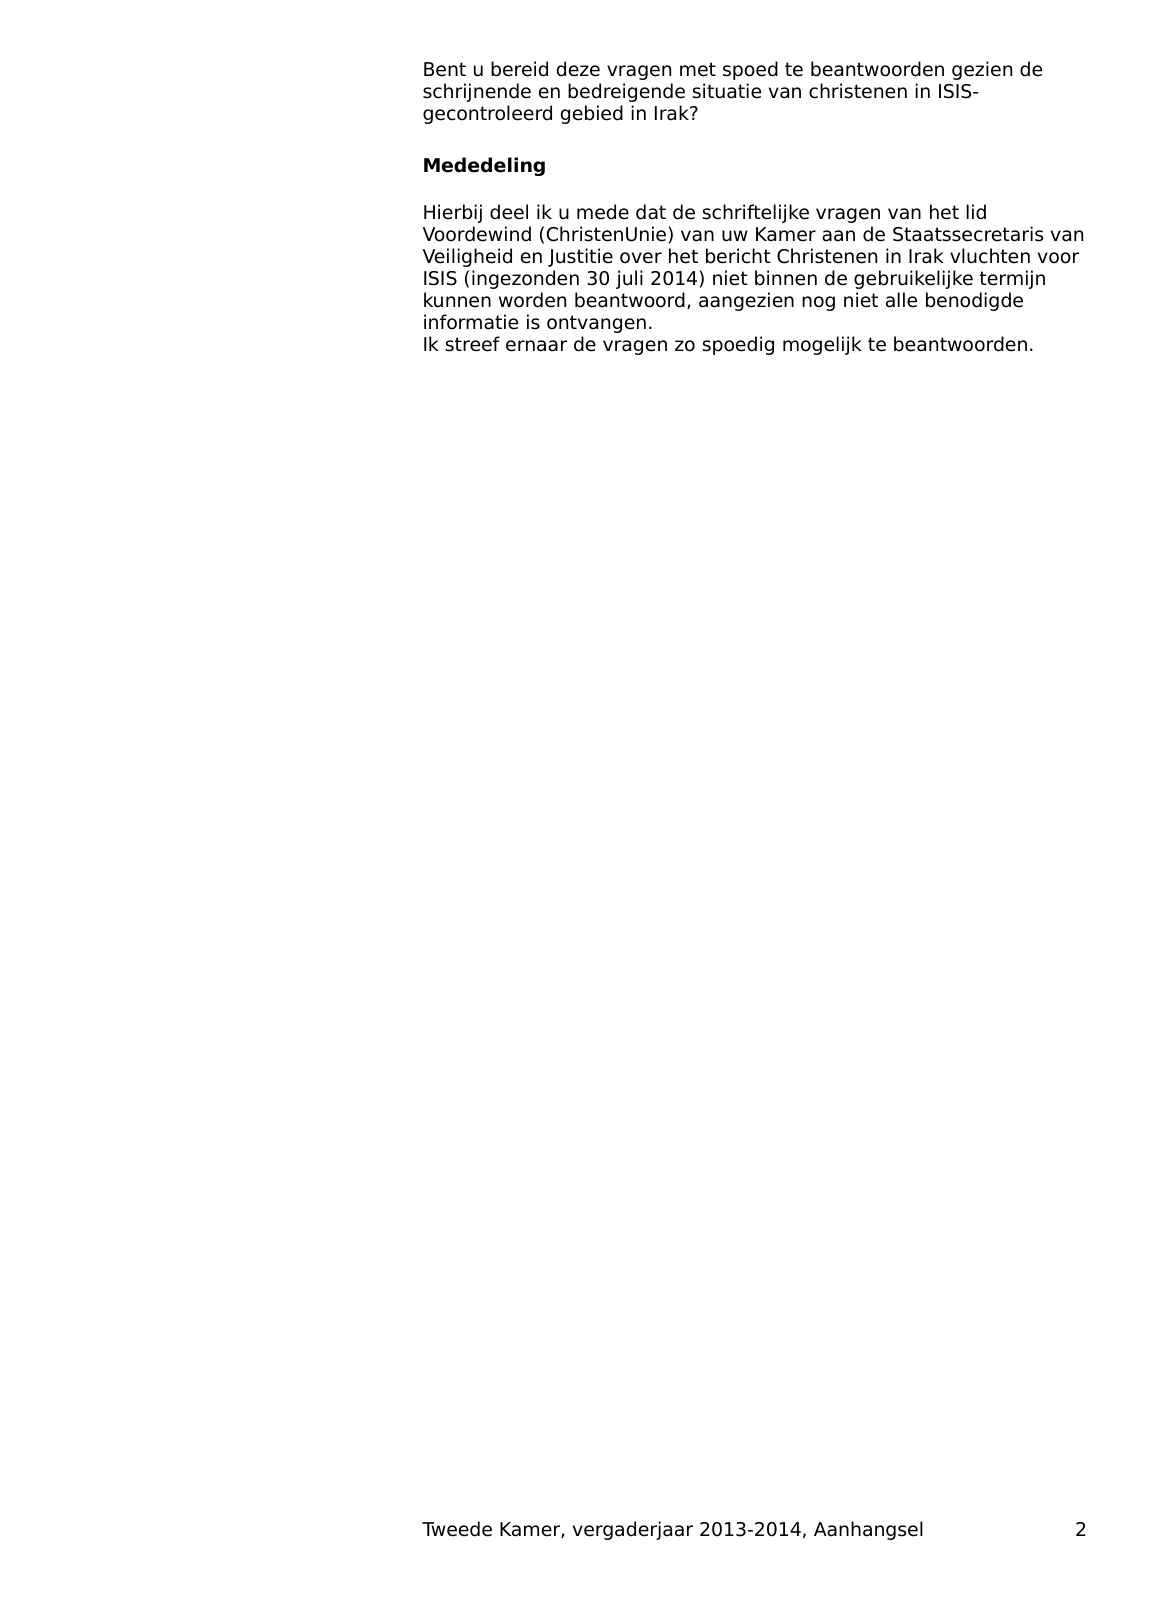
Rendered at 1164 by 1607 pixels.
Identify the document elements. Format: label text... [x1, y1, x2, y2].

subtitle Mededeling [422, 155, 1087, 177]
text Bent u bereid deze vragen met spoed te beantwoorden gezien de schrijnende en bedreigende situatie van christenen in ISIS-gecontroleerd gebied in Irak? [422, 59, 1087, 125]
text Ik streef ernaar de vragen zo spoedig mogelijk te beantwoorden. [422, 334, 1087, 356]
text Hierbij deel ik u mede dat de schriftelijke vragen van het lid Voordewind (ChristenUnie) van uw Kamer aan de Staatssecretaris van Veiligheid en Justitie over het bericht Christenen in Irak vluchten voor ISIS (ingezonden 30 juli 2014) niet binnen de gebruikelijke termijn kunnen worden beantwoord, aangezien nog niet alle benodigde informatie is ontvangen. [422, 202, 1087, 334]
